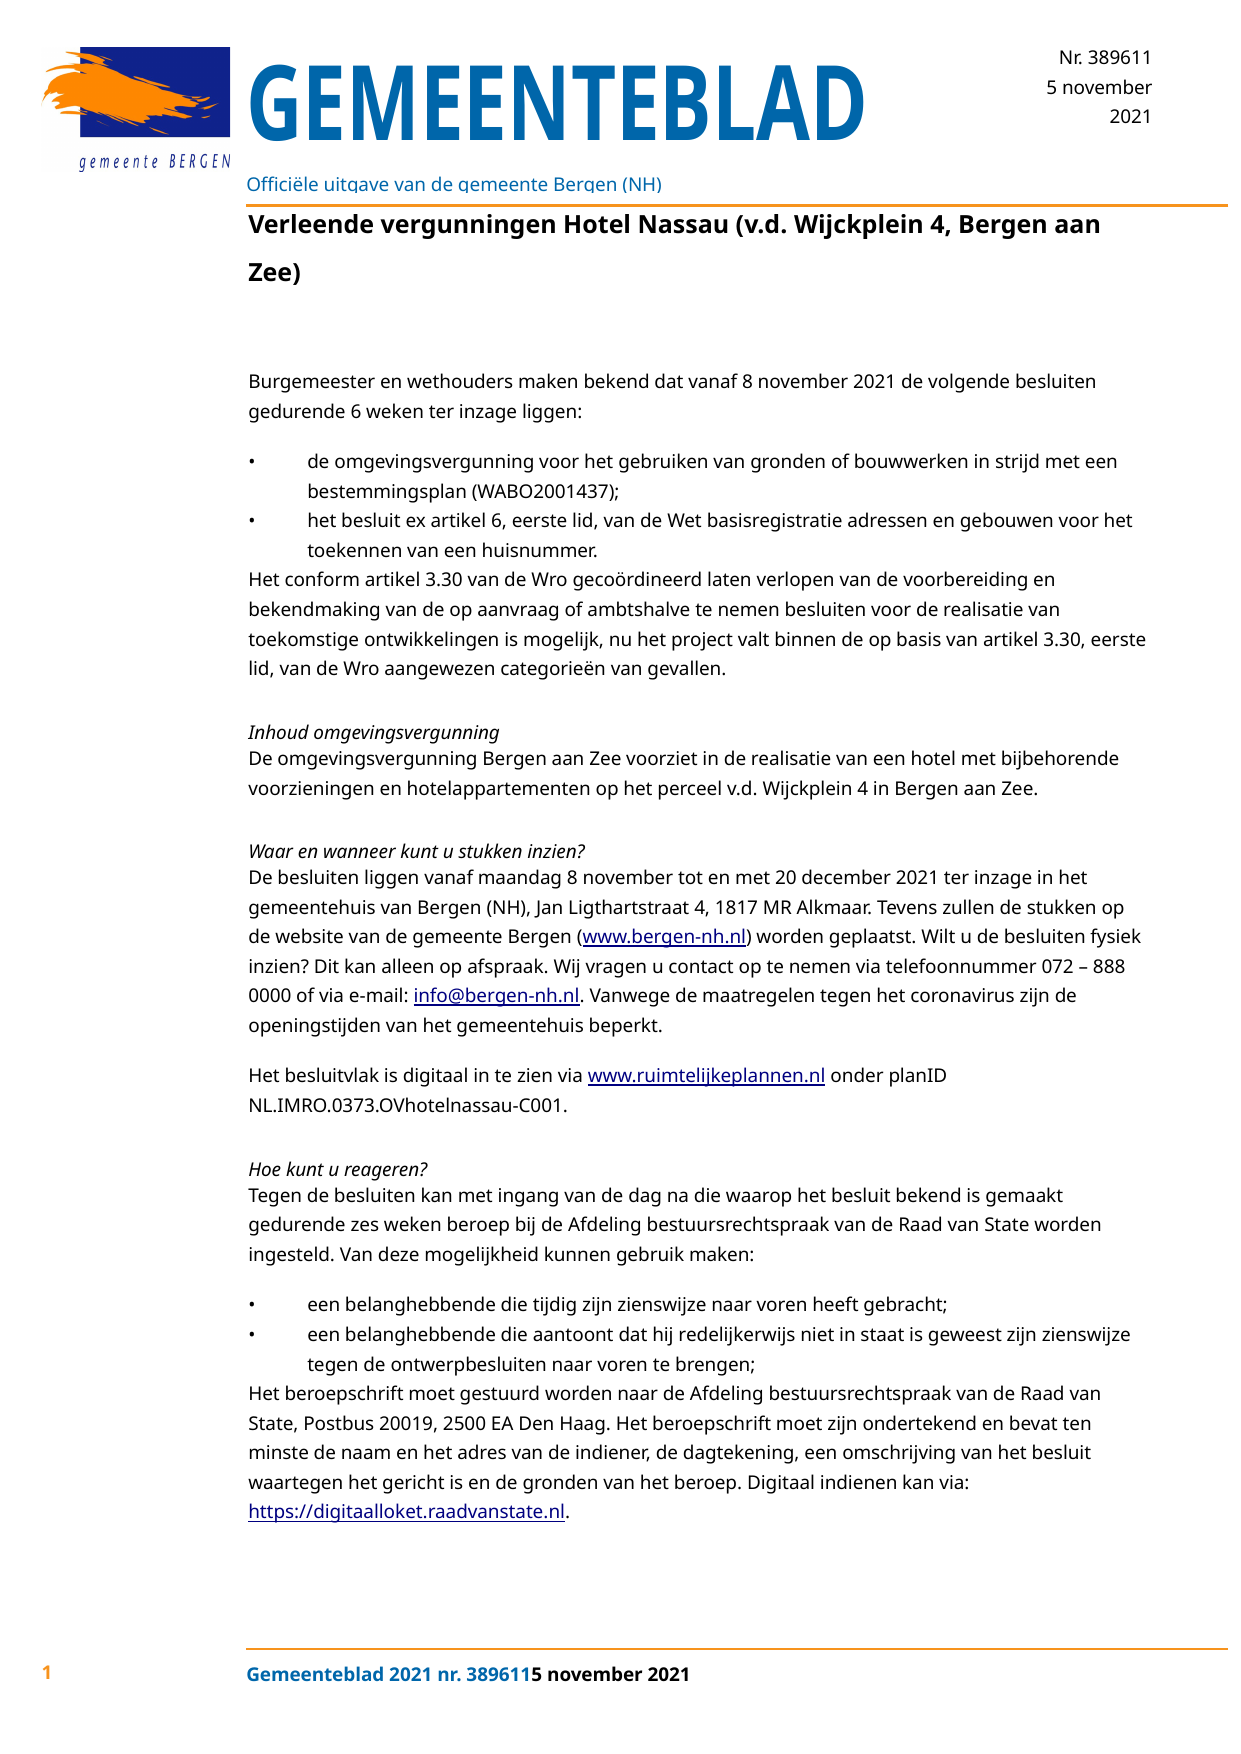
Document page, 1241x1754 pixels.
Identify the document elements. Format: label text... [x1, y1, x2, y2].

list een belanghebbende die aantoont dat hij redelijkerwijs niet in staat is geweest zijn zienswijze tegen de ontwerpbesluiten naar voren te brengen; [248, 1321, 1152, 1376]
text Burgemeester en wethouders maken bekend dat vanaf 8 november 2021 de volgende besluiten gedurende 6 weken ter inzage liggen: [248, 368, 1152, 424]
text Tegen de besluiten kan met ingang van de dag na die waarop het besluit bekend is gemaakt gedurende zes weken beroep bij de Afdeling bestuursrechtspraak van de Raad van State worden ingesteld. Van deze mogelijkheid kunnen gebruik maken: [248, 1182, 1152, 1267]
list een belanghebbende die tijdig zijn zienswijze naar voren heeft gebracht; [248, 1292, 1152, 1317]
text De omgevingsvergunning Bergen aan Zee voorziet in de realisatie van een hotel met bijbehorende voorzieningen en hotelappartementen op het perceel v.d. Wijckplein 4 in Bergen aan Zee. [248, 745, 1152, 800]
text Hoe kunt u reageren? [248, 1156, 1152, 1182]
picture [41, 47, 231, 172]
text Het beroepschrift moet gestuurd worden naar de Afdeling bestuursrechtspraak van de Raad van State, Postbus 20019, 2500 EA Den Haag. Het beroepschrift moet zijn ondertekend en bevat ten minste de naam en het adres van de indiener, de dagtekening, een omschrijving van het besluit waartegen het gericht is en de gronden van het beroep. Digitaal indienen kan via: https://digitaalloket.raadvanstate.nl. [248, 1380, 1152, 1524]
text Inhoud omgevingsvergunning [248, 719, 1152, 745]
text Het besluitvlak is digitaal in te zien via www.ruimtelijkeplannen.nl onder planID NL.IMRO.0373.OVhotelnassau-C001. [248, 1063, 1152, 1118]
text Waar en wanneer kunt u stukken inzien? [248, 839, 1152, 864]
text Het conform artikel 3.30 van de Wro gecoördineerd laten verlopen van de voorbereiding en bekendmaking van de op aanvraag of ambtshalve te nemen besluiten voor de realisatie van toekomstige ontwikkelingen is mogelijk, nu het project valt binnen de op basis van artikel 3.30, eerste lid, van de Wro aangewezen categorieën van gevallen. [248, 567, 1152, 681]
list het besluit ex artikel 6, eerste lid, van de Wet basisregistratie adressen en gebouwen voor het toekennen van een huisnummer. [248, 507, 1152, 563]
text Verleende vergunningen Hotel Nassau (v.d. Wijckplein 4, Bergen aan Zee) [248, 207, 1152, 288]
list de omgevingsvergunning voor het gebruiken van gronden of bouwwerken in strijd met een bestemmingsplan (WABO2001437); [248, 448, 1152, 504]
text De besluiten liggen vanaf maandag 8 november tot en met 20 december 2021 ter inzage in het gemeentehuis van Bergen (NH), Jan Ligthartstraat 4, 1817 MR Alkmaar. Tevens zullen de stukken op de website van de gemeente Bergen (www.bergen-nh.nl) worden geplaatst. Wilt u de besluiten fysiek inzien? Dit kan alleen op afspraak. Wij vragen u contact op te nemen via telefoonnummer 072 – 888 0000 of via e-mail: info@bergen-nh.nl. Vanwege de maatregelen tegen het coronavirus zijn de openingstijden van het gemeentehuis beperkt. [248, 864, 1152, 1038]
